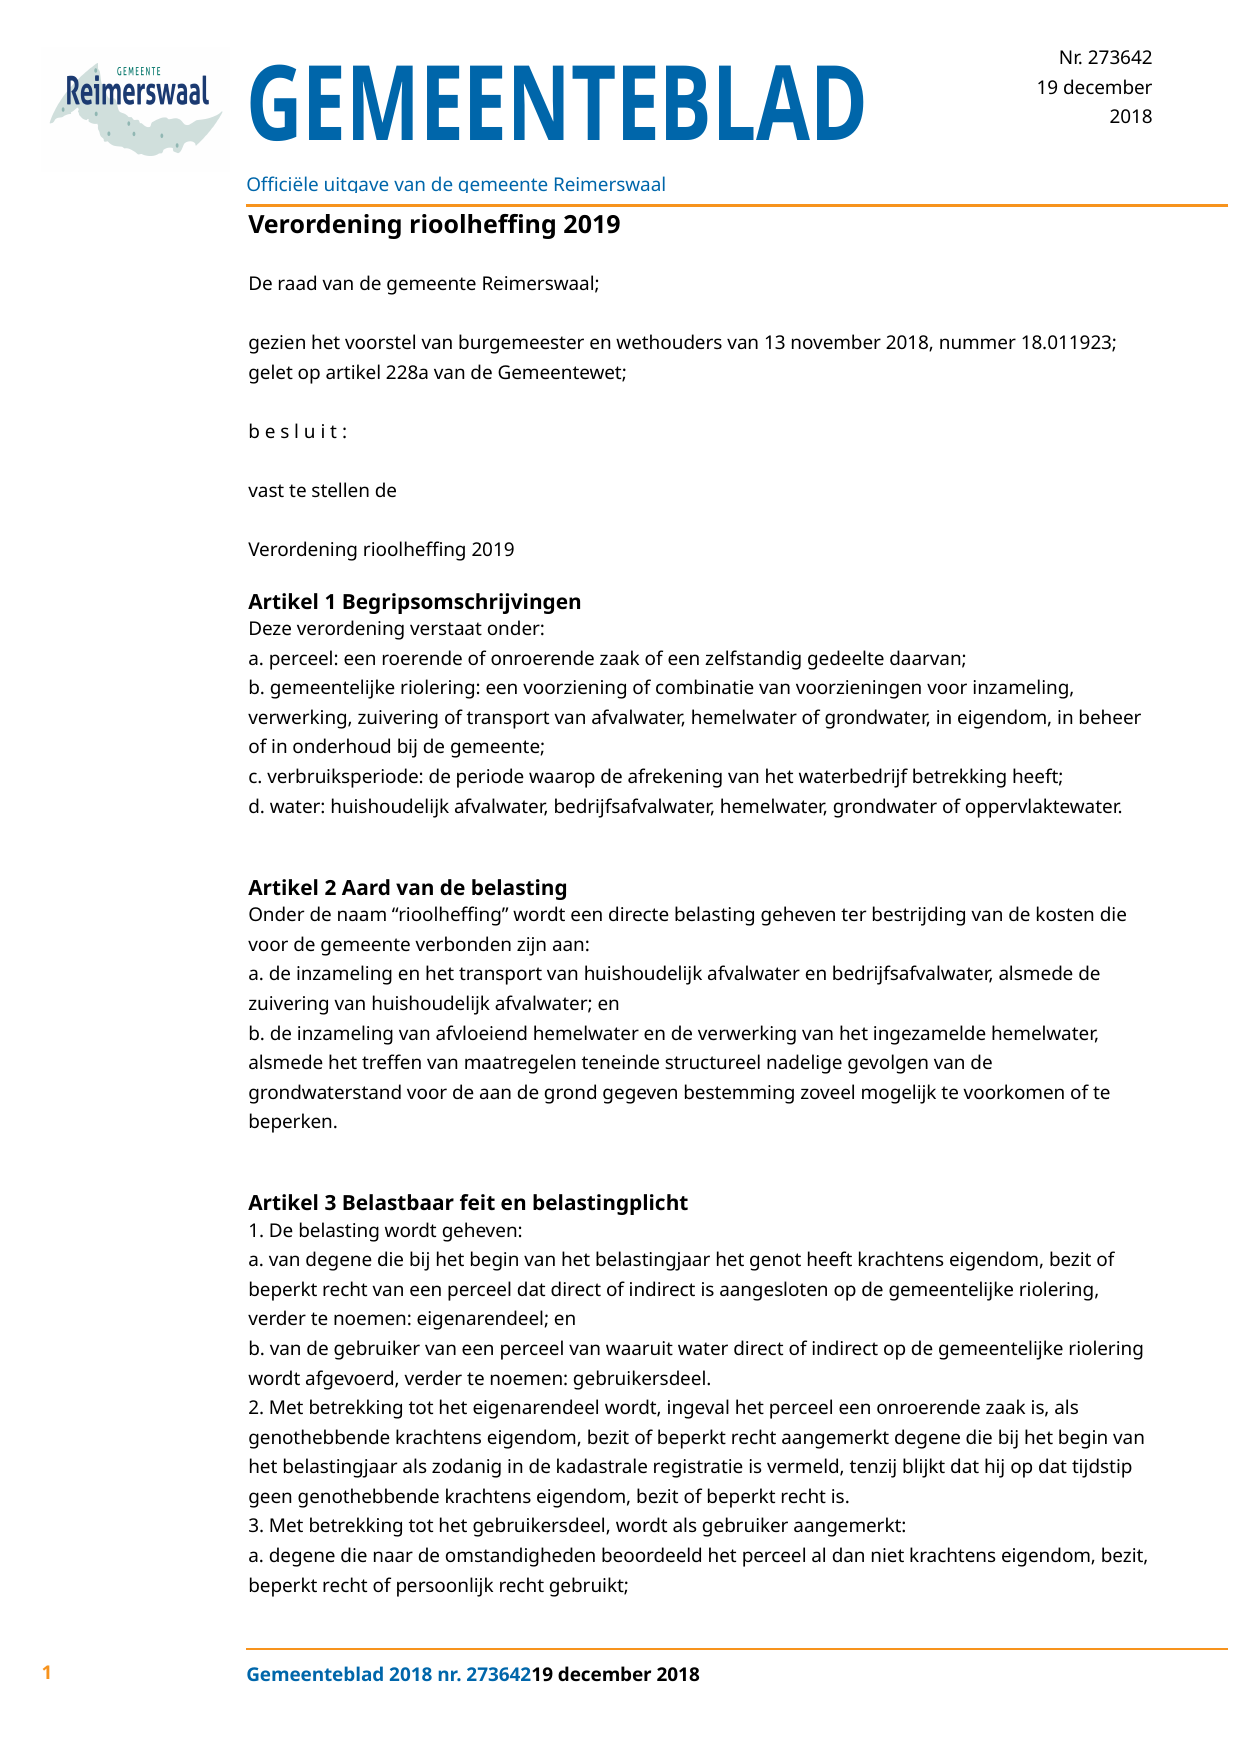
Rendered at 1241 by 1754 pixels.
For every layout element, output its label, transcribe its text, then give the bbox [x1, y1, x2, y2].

text Artikel 2 Aard van de belasting [248, 873, 1152, 901]
text Artikel 3 Belastbaar feit en belastingplicht [248, 1188, 1152, 1217]
text 2. Met betrekking tot het eigenarendeel wordt, ingeval het perceel een onroerende zaak is, als genothebbende krachtens eigendom, bezit of beperkt recht aangemerkt degene die bij het begin van het belastingjaar als zodanig in de kadastrale registratie is vermeld, tenzij blijkt dat hij op dat tijdstip geen genothebbende krachtens eigendom, bezit of beperkt recht is. [248, 1394, 1152, 1509]
text gezien het voorstel van burgemeester en wethouders van 13 november 2018, nummer 18.011923; gelet op artikel 228a van de Gemeentewet; [248, 329, 1152, 385]
text a. van degene die bij het begin van het belastingjaar het genot heeft krachtens eigendom, bezit of beperkt recht van een perceel dat direct of indirect is aangesloten op de gemeentelijke riolering, verder te noemen: eigenarendeel; en [248, 1246, 1152, 1331]
text Verordening rioolheffing 2019 [248, 207, 1152, 241]
text b. de inzameling van afvloeiend hemelwater en de verwerking van het ingezamelde hemelwater, alsmede het treffen van maatregelen teneinde structureel nadelige gevolgen van de grondwaterstand voor de aan de grond gegeven bestemming zoveel mogelijk te voorkomen of te beperken. [248, 1020, 1152, 1134]
text De raad van de gemeente Reimerswaal; [248, 270, 1152, 296]
text a. perceel: een roerende of onroerende zaak of een zelfstandig gedeelte daarvan; [248, 645, 1152, 671]
text c. verbruiksperiode: de periode waarop de afrekening van het waterbedrijf betrekking heeft; [248, 763, 1152, 789]
text vast te stellen de [248, 477, 1152, 503]
text d. water: huishoudelijk afvalwater, bedrijfsafvalwater, hemelwater, grondwater of oppervlaktewater. [248, 793, 1152, 819]
text b. gemeentelijke riolering: een voorziening of combinatie van voorzieningen voor inzameling, verwerking, zuivering of transport van afvalwater, hemelwater of grondwater, in eigendom, in beheer of in onderhoud bij de gemeente; [248, 674, 1152, 759]
text 3. Met betrekking tot het gebruikersdeel, wordt als gebruiker aangemerkt: [248, 1513, 1152, 1538]
text Artikel 1 Begripsomschrijvingen [248, 587, 1152, 615]
text Onder de naam “rioolheffing” wordt een directe belasting geheven ter bestrijding van de kosten die voor de gemeente verbonden zijn aan: [248, 901, 1152, 957]
text a. de inzameling en het transport van huishoudelijk afvalwater en bedrijfsafvalwater, alsmede de zuivering van huishoudelijk afvalwater; en [248, 961, 1152, 1016]
text a. degene die naar de omstandigheden beoordeeld het perceel al dan niet krachtens eigendom, bezit, beperkt recht of persoonlijk recht gebruikt; [248, 1542, 1152, 1598]
picture [41, 47, 231, 172]
text b e s l u i t : [248, 418, 1152, 444]
text Verordening rioolheffing 2019 [248, 537, 1152, 562]
text b. van de gebruiker van een perceel van waaruit water direct of indirect op de gemeentelijke riolering wordt afgevoerd, verder te noemen: gebruikersdeel. [248, 1335, 1152, 1391]
text 1. De belasting wordt geheven: [248, 1217, 1152, 1243]
text Deze verordening verstaat onder: [248, 615, 1152, 641]
